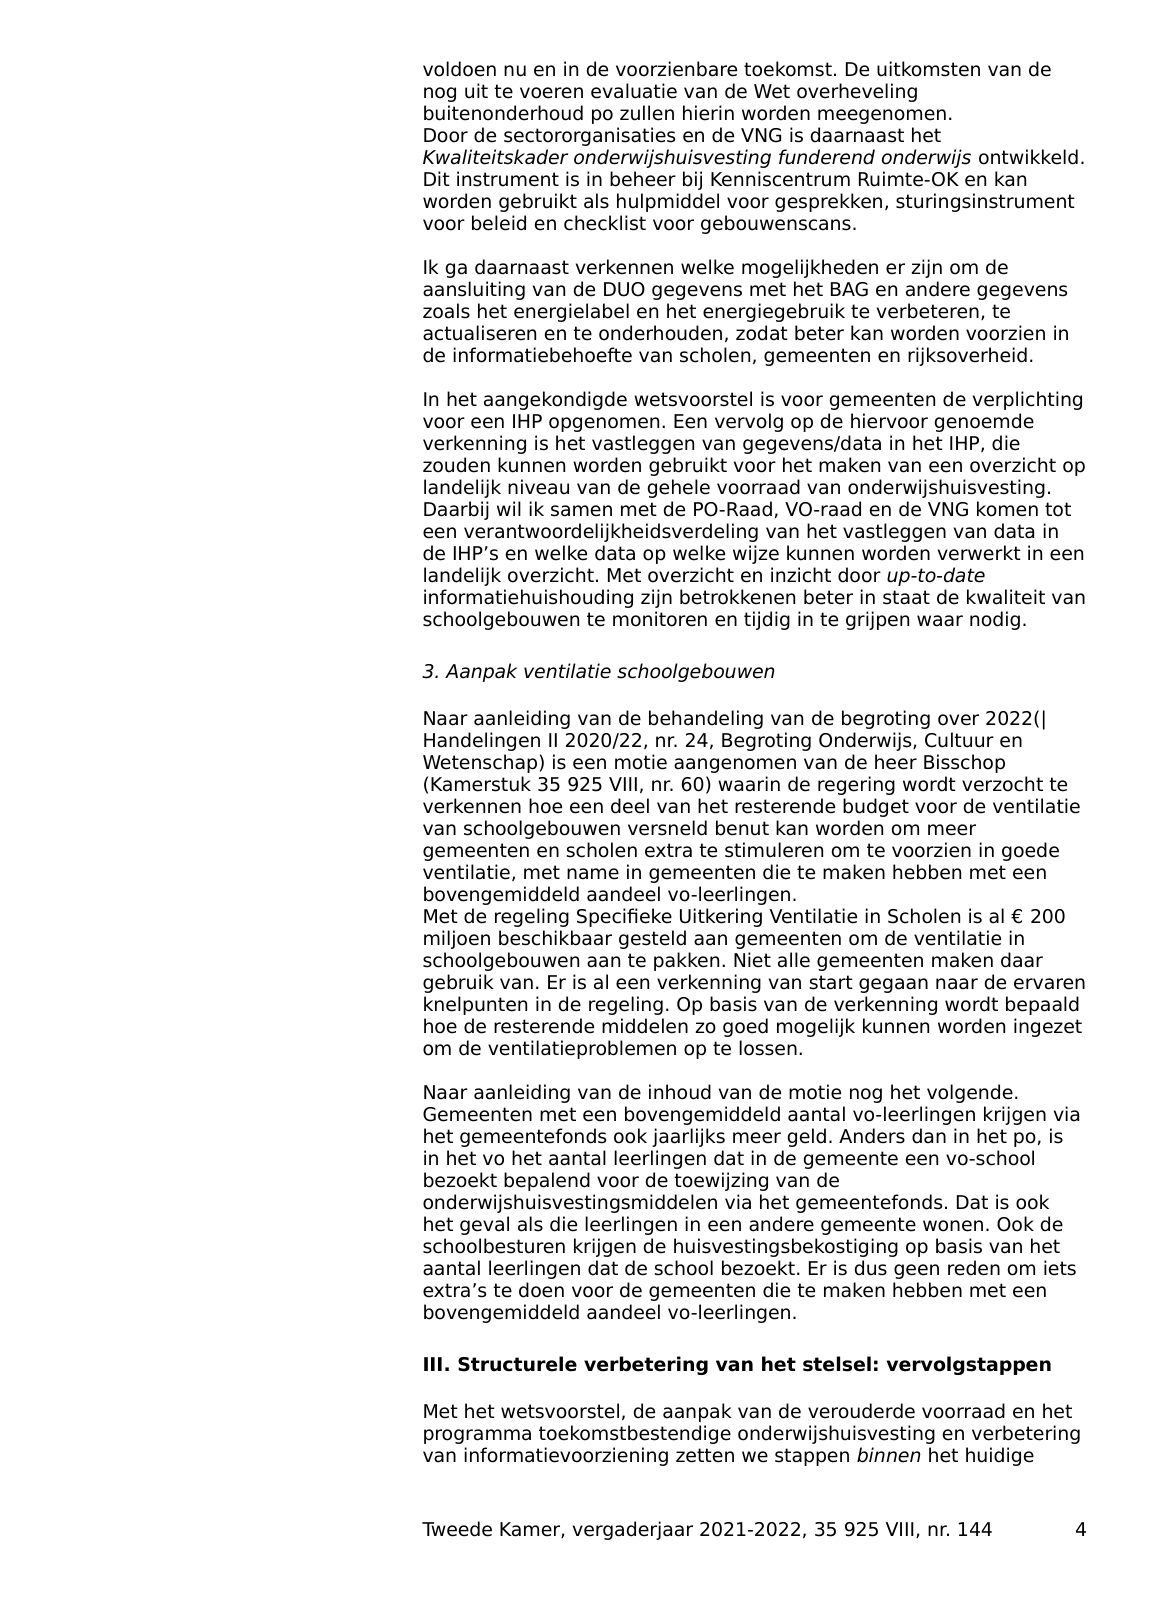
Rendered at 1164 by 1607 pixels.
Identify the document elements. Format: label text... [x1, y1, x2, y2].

subtitle 3. Aanpak ventilatie schoolgebouwen [422, 661, 1087, 683]
text Naar aanleiding van de behandeling van de begroting over 2022(|Handelingen II 2020/22, nr. 24, Begroting Onderwijs, Cultuur en Wetenschap) is een motie aangenomen van de heer Bisschop (Kamerstuk 35 925 VIII, nr. 60) waarin de regering wordt verzocht te verkennen hoe een deel van het resterende budget voor de ventilatie van schoolgebouwen versneld benut kan worden om meer gemeenten en scholen extra te stimuleren om te voorzien in goede ventilatie, met name in gemeenten die te maken hebben met een bovengemiddeld aandeel vo-leerlingen. [422, 708, 1087, 906]
text Met het wetsvoorstel, de aanpak van de verouderde voorraad en het programma toekomstbestendige onderwijshuisvesting en verbetering van informatievoorziening zetten we stappen binnen het huidige [422, 1401, 1087, 1466]
text voldoen nu en in de voorzienbare toekomst. De uitkomsten van de nog uit te voeren evaluatie van de Wet overheveling buitenonderhoud po zullen hierin worden meegenomen. [422, 59, 1087, 125]
text Ik ga daarnaast verkennen welke mogelijkheden er zijn om de aansluiting van de DUO gegevens met het BAG en andere gegevens zoals het energielabel en het energiegebruik te verbeteren, te actualiseren en te onderhouden, zodat beter kan worden voorzien in de informatiebehoefte van scholen, gemeenten en rijksoverheid. [422, 257, 1087, 367]
subtitle III. Structurele verbetering van het stelsel: vervolgstappen [422, 1353, 1087, 1376]
text Naar aanleiding van de inhoud van de motie nog het volgende. Gemeenten met een bovengemiddeld aantal vo-leerlingen krijgen via het gemeentefonds ook jaarlijks meer geld. Anders dan in het po, is in het vo het aantal leerlingen dat in de gemeente een vo-school bezoekt bepalend voor de toewijzing van de onderwijshuisvestingsmiddelen via het gemeentefonds. Dat is ook het geval als die leerlingen in een andere gemeente wonen. Ook de schoolbesturen krijgen de huisvestingsbekostiging op basis van het aantal leerlingen dat de school bezoekt. Er is dus geen reden om iets extra’s te doen voor de gemeenten die te maken hebben met een bovengemiddeld aandeel vo-leerlingen. [422, 1082, 1087, 1323]
text Met de regeling Specifieke Uitkering Ventilatie in Scholen is al € 200 miljoen beschikbaar gesteld aan gemeenten om de ventilatie in schoolgebouwen aan te pakken. Niet alle gemeenten maken daar gebruik van. Er is al een verkenning van start gegaan naar de ervaren knelpunten in de regeling. Op basis van de verkenning wordt bepaald hoe de resterende middelen zo goed mogelijk kunnen worden ingezet om de ventilatieproblemen op te lossen. [422, 906, 1087, 1059]
text In het aangekondigde wetsvoorstel is voor gemeenten de verplichting voor een IHP opgenomen. Een vervolg op de hiervoor genoemde verkenning is het vastleggen van gegevens/data in het IHP, die zouden kunnen worden gebruikt voor het maken van een overzicht op landelijk niveau van de gehele voorraad van onderwijshuisvesting. Daarbij wil ik samen met de PO-Raad, VO-raad en de VNG komen tot een verantwoordelijkheidsverdeling van het vastleggen van data in de IHP’s en welke data op welke wijze kunnen worden verwerkt in een landelijk overzicht. Met overzicht en inzicht door up-to-date informatiehuishouding zijn betrokkenen beter in staat de kwaliteit van schoolgebouwen te monitoren en tijdig in te grijpen waar nodig. [422, 389, 1087, 631]
text Door de sectororganisaties en de VNG is daarnaast het Kwaliteitskader onderwijshuisvesting funderend onderwijs ontwikkeld. Dit instrument is in beheer bij Kenniscentrum Ruimte-OK en kan worden gebruikt als hulpmiddel voor gesprekken, sturingsinstrument voor beleid en checklist voor gebouwenscans. [422, 125, 1087, 235]
